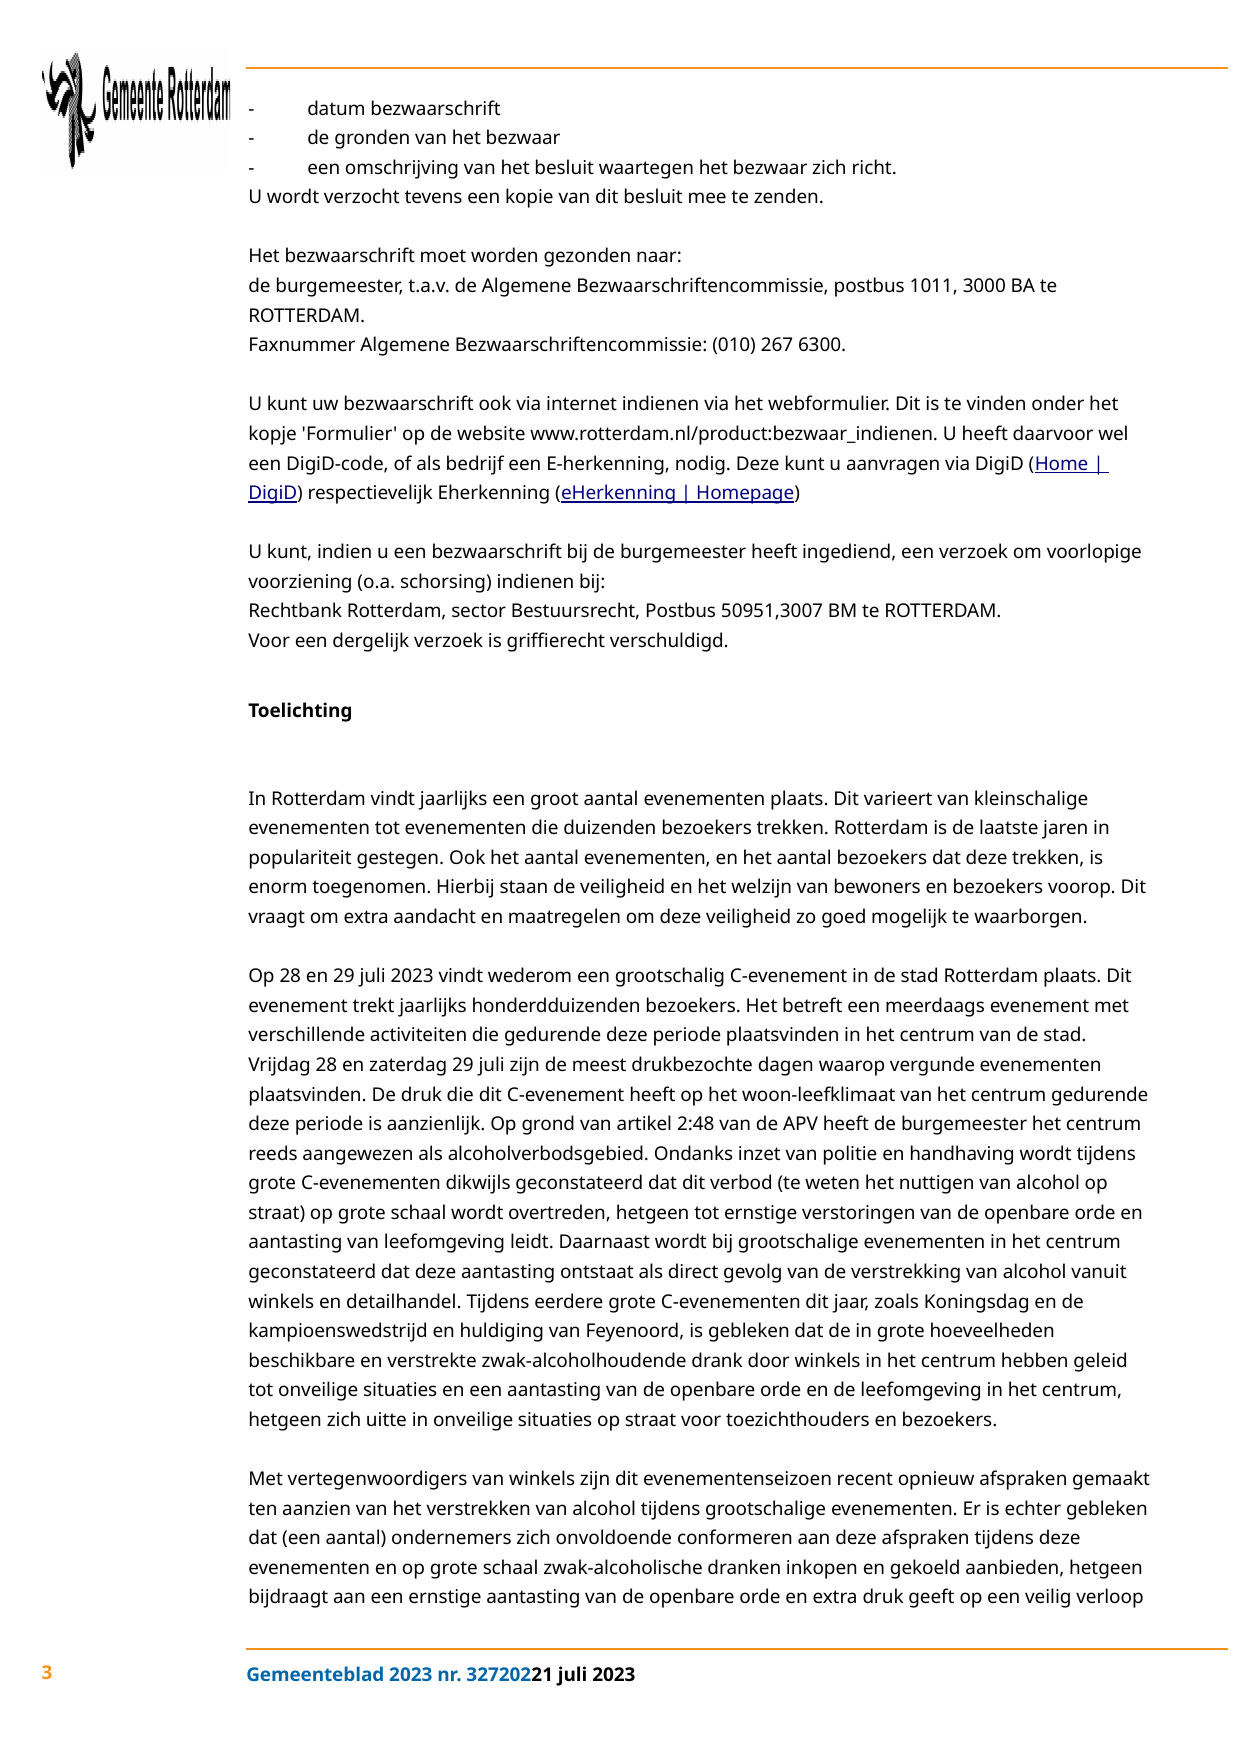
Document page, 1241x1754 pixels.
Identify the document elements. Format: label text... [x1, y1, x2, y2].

list een omschrijving van het besluit waartegen het bezwaar zich richt. [248, 154, 1152, 180]
list de gronden van het bezwaar [248, 124, 1152, 150]
text Het bezwaarschrift moet worden gezonden naar: [248, 243, 1152, 268]
picture [41, 47, 231, 172]
text U wordt verzocht tevens een kopie van dit besluit mee te zenden. [248, 183, 1152, 209]
text Toelichting [248, 686, 1152, 726]
text In Rotterdam vindt jaarlijks een groot aantal evenementen plaats. Dit varieert van kleinschalige evenementen tot evenementen die duizenden bezoekers trekken. Rotterdam is de laatste jaren in populariteit gestegen. Ook het aantal evenementen, en het aantal bezoekers dat deze trekken, is enorm toegenomen. Hierbij staan de veiligheid en het welzijn van bewoners en bezoekers voorop. Dit vraagt om extra aandacht en maatregelen om deze veiligheid zo goed mogelijk te waarborgen. [248, 785, 1152, 929]
text de burgemeester, t.a.v. de Algemene Bezwaarschriftencommissie, postbus 1011, 3000 BA te ROTTERDAM. [248, 272, 1152, 328]
text Faxnummer Algemene Bezwaarschriftencommissie: (010) 267 6300. [248, 331, 1152, 357]
text Voor een dergelijk verzoek is griffierecht verschuldigd. [248, 627, 1152, 653]
text Met vertegenwoordigers van winkels zijn dit evenementenseizoen recent opnieuw afspraken gemaakt ten aanzien van het verstrekken van alcohol tijdens grootschalige evenementen. Er is echter gebleken dat (een aantal) ondernemers zich onvoldoende conformeren aan deze afspraken tijdens deze evenementen en op grote schaal zwak-alcoholische dranken inkopen en gekoeld aanbieden, hetgeen bijdraagt aan een ernstige aantasting van de openbare orde en extra druk geeft op een veilig verloop [248, 1465, 1152, 1609]
text U kunt uw bezwaarschrift ook via internet indienen via het webformulier. Dit is te vinden onder het kopje 'Formulier' op de website www.rotterdam.nl/product:bezwaar_indienen. U heeft daarvoor wel een DigiD-code, of als bedrijf een E-herkenning, nodig. Deze kunt u aanvragen via DigiD (Home | DigiD) respectievelijk Eherkenning (eHerkenning | Homepage) [248, 391, 1152, 505]
list datum bezwaarschrift [248, 95, 1152, 121]
text Rechtbank Rotterdam, sector Bestuursrecht, Postbus 50951,3007 BM te ROTTERDAM. [248, 598, 1152, 623]
text U kunt, indien u een bezwaarschrift bij de burgemeester heeft ingediend, een verzoek om voorlopige voorziening (o.a. schorsing) indienen bij: [248, 538, 1152, 594]
text Op 28 en 29 juli 2023 vindt wederom een grootschalig C-evenement in de stad Rotterdam plaats. Dit evenement trekt jaarlijks honderdduizenden bezoekers. Het betreft een meerdaags evenement met verschillende activiteiten die gedurende deze periode plaatsvinden in het centrum van de stad. Vrijdag 28 en zaterdag 29 juli zijn de meest drukbezochte dagen waarop vergunde evenementen plaatsvinden. De druk die dit C-evenement heeft op het woon-leefklimaat van het centrum gedurende deze periode is aanzienlijk. Op grond van artikel 2:48 van de APV heeft de burgemeester het centrum reeds aangewezen als alcoholverbodsgebied. Ondanks inzet van politie en handhaving wordt tijdens grote C-evenementen dikwijls geconstateerd dat dit verbod (te weten het nuttigen van alcohol op straat) op grote schaal wordt overtreden, hetgeen tot ernstige verstoringen van de openbare orde en aantasting van leefomgeving leidt. Daarnaast wordt bij grootschalige evenementen in het centrum geconstateerd dat deze aantasting ontstaat als direct gevolg van de verstrekking van alcohol vanuit winkels en detailhandel. Tijdens eerdere grote C-evenementen dit jaar, zoals Koningsdag en de kampioenswedstrijd en huldiging van Feyenoord, is gebleken dat de in grote hoeveelheden beschikbare en verstrekte zwak-alcoholhoudende drank door winkels in het centrum hebben geleid tot onveilige situaties en een aantasting van de openbare orde en de leefomgeving in het centrum, hetgeen zich uitte in onveilige situaties op straat voor toezichthouders en bezoekers. [248, 962, 1152, 1432]
